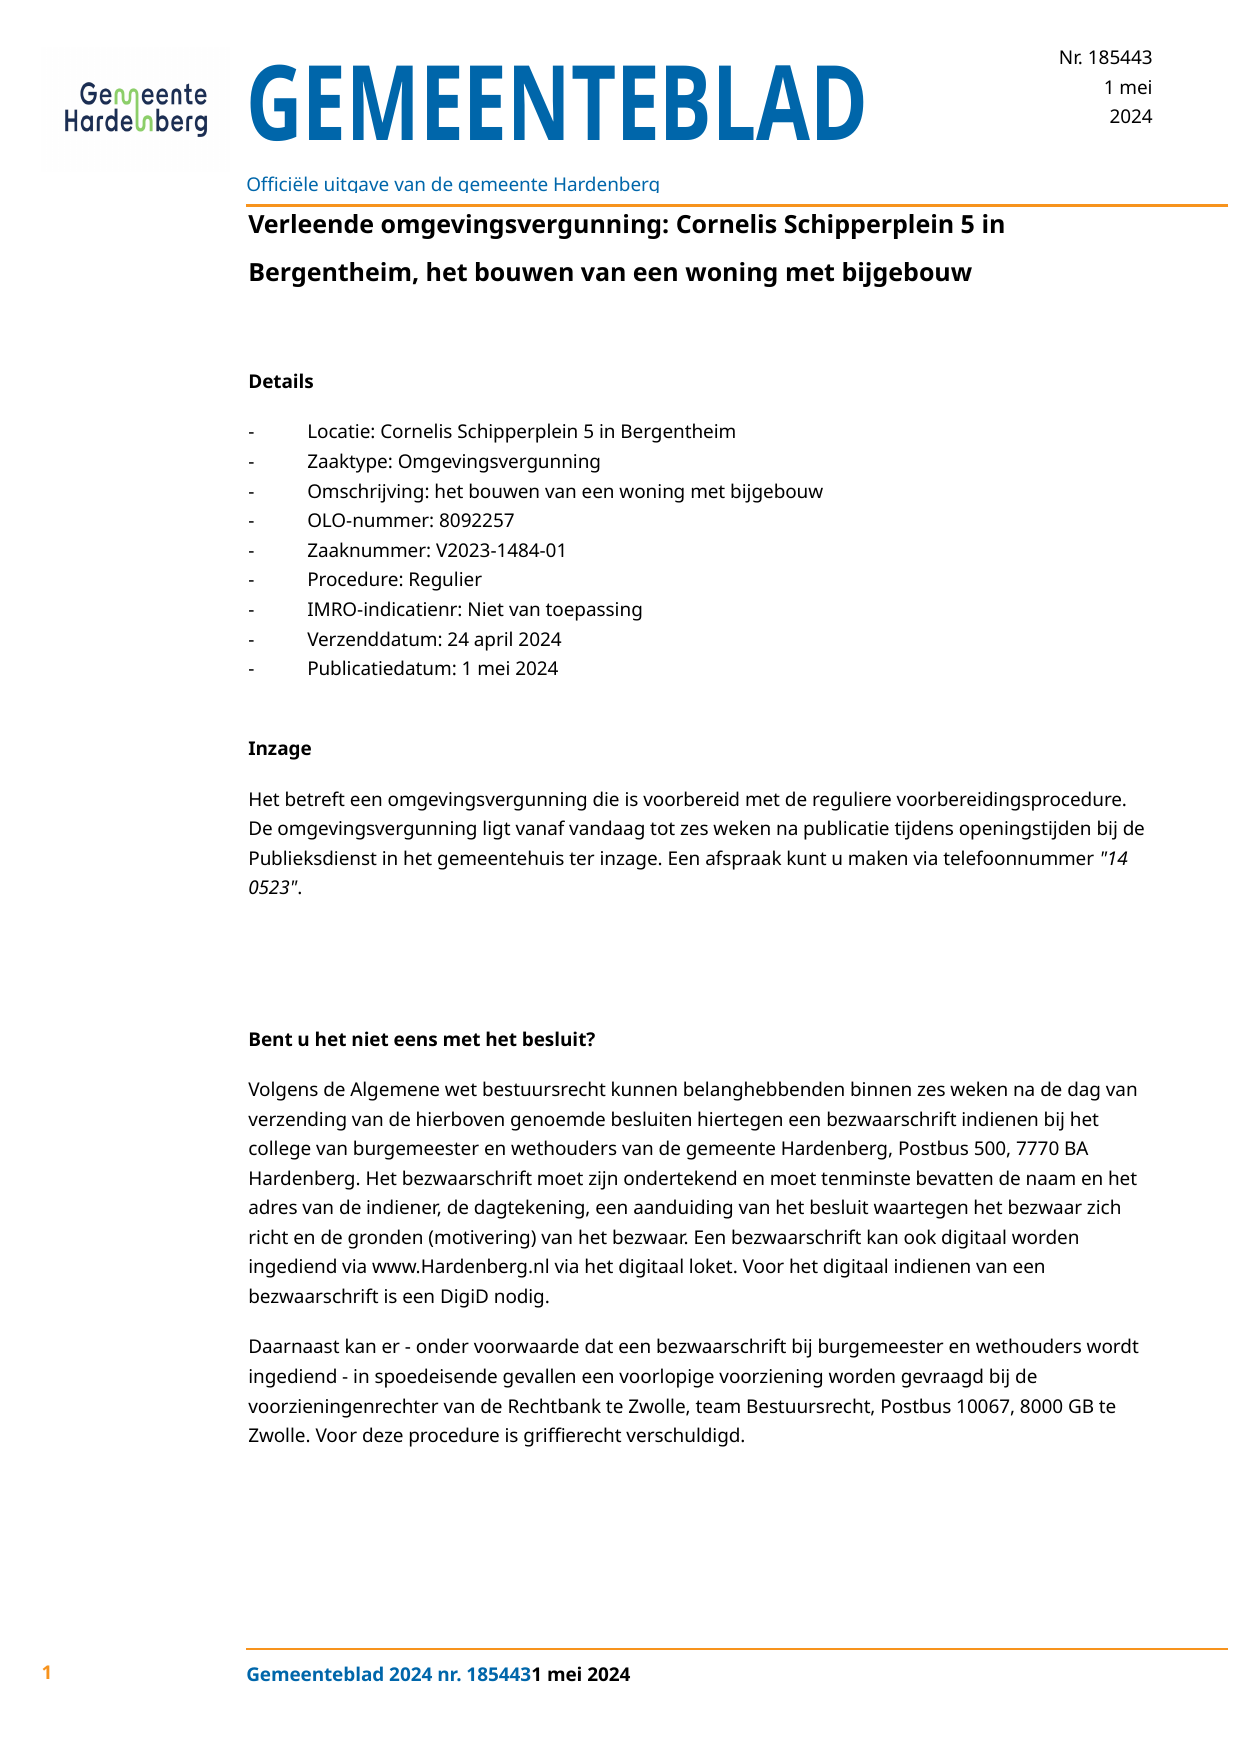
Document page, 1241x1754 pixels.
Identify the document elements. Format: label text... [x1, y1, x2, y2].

list Omschrijving: het bouwen van een woning met bijgebouw [248, 478, 1152, 504]
picture [41, 47, 231, 172]
list Zaaknummer: V2023-1484-01 [248, 537, 1152, 563]
list Verzenddatum: 24 april 2024 [248, 626, 1152, 652]
text Het betreft een omgevingsvergunning die is voorbereid met de reguliere voorbereidingsprocedure. De omgevingsvergunning ligt vanaf vandaag tot zes weken na publicatie tijdens openingstijden bij de Publieksdienst in het gemeentehuis ter inzage. Een afspraak kunt u maken via telefoonnummer "14 0523". [248, 786, 1152, 900]
text Bent u het niet eens met het besluit? [248, 1026, 1152, 1052]
list OLO-nummer: 8092257 [248, 507, 1152, 533]
list Publicatiedatum: 1 mei 2024 [248, 655, 1152, 681]
text Verleende omgevingsvergunning: Cornelis Schipperplein 5 in Bergentheim, het bouwen van een woning met bijgebouw [248, 207, 1152, 288]
text Details [248, 368, 1152, 394]
list IMRO-indicatienr: Niet van toepassing [248, 596, 1152, 622]
list Zaaktype: Omgevingsvergunning [248, 448, 1152, 474]
text Inzage [248, 735, 1152, 761]
text Daarnaast kan er - onder voorwaarde dat een bezwaarschrift bij burgemeester en wethouders wordt ingediend - in spoedeisende gevallen een voorlopige voorziening worden gevraagd bij de voorzieningenrechter van de Rechtbank te Zwolle, team Bestuursrecht, Postbus 10067, 8000 GB te Zwolle. Voor deze procedure is griffierecht verschuldigd. [248, 1334, 1152, 1448]
list Procedure: Regulier [248, 567, 1152, 592]
list Locatie: Cornelis Schipperplein 5 in Bergentheim [248, 419, 1152, 444]
text Volgens de Algemene wet bestuursrecht kunnen belanghebbenden binnen zes weken na de dag van verzending van de hierboven genoemde besluiten hiertegen een bezwaarschrift indienen bij het college van burgemeester en wethouders van de gemeente Hardenberg, Postbus 500, 7770 BA Hardenberg. Het bezwaarschrift moet zijn ondertekend en moet tenminste bevatten de naam en het adres van de indiener, de dagtekening, een aanduiding van het besluit waartegen het bezwaar zich richt en de gronden (motivering) van het bezwaar. Een bezwaarschrift kan ook digitaal worden ingediend via www.Hardenberg.nl via het digitaal loket. Voor het digitaal indienen van een bezwaarschrift is een DigiD nodig. [248, 1076, 1152, 1309]
